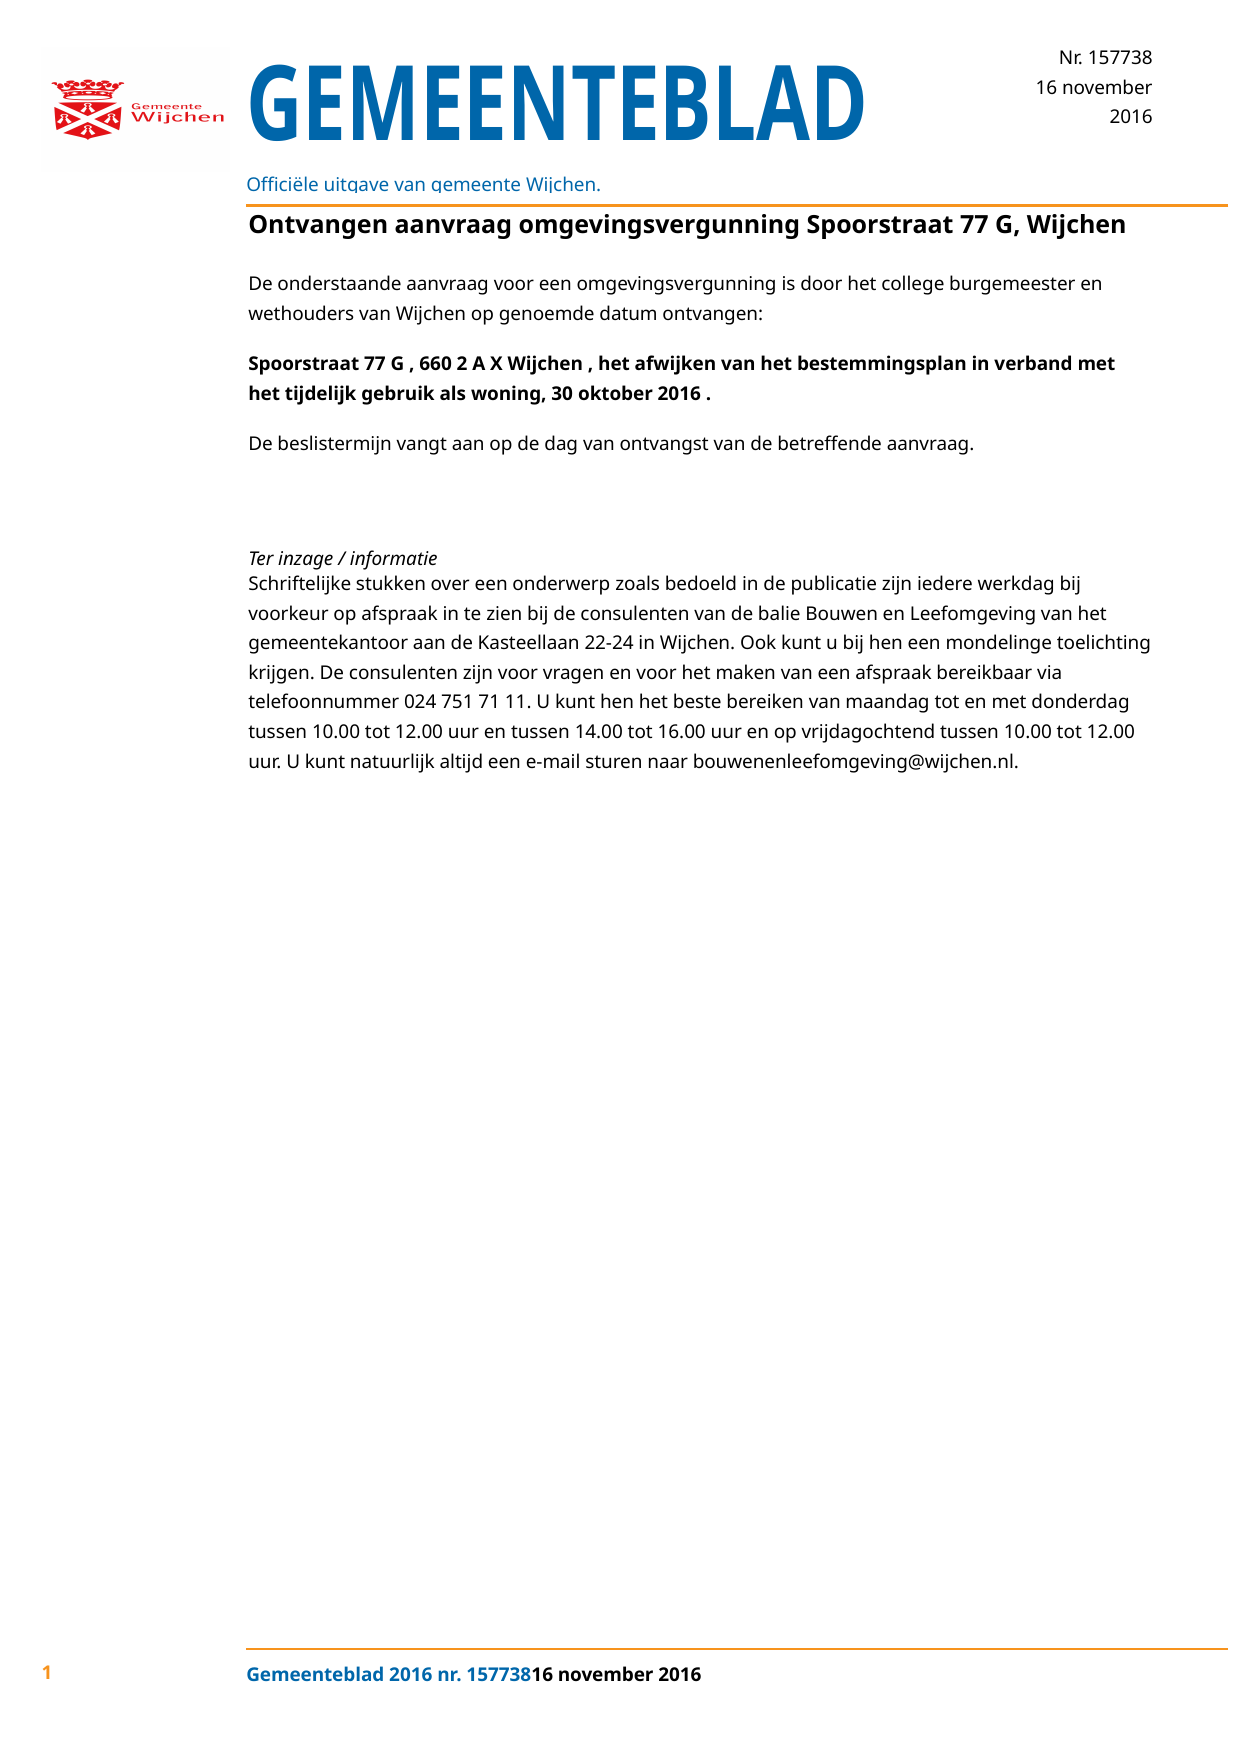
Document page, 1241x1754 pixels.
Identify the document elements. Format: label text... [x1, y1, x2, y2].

picture [41, 47, 231, 172]
text Schriftelijke stukken over een onderwerp zoals bedoeld in de publicatie zijn iedere werkdag bij voorkeur op afspraak in te zien bij de consulenten van de balie Bouwen en Leefomgeving van het gemeentekantoor aan de Kasteellaan 22-24 in Wijchen. Ook kunt u bij hen een mondelinge toelichting krijgen. De consulenten zijn voor vragen en voor het maken van een afspraak bereikbaar via telefoonnummer 024 751 71 11. U kunt hen het beste bereiken van maandag tot en met donderdag tussen 10.00 tot 12.00 uur en tussen 14.00 tot 16.00 uur en op vrijdagochtend tussen 10.00 tot 12.00 uur. U kunt natuurlijk altijd een e-mail sturen naar bouwenenleefomgeving@wijchen.nl. [248, 570, 1152, 774]
text De beslistermijn vangt aan op de dag van ontvangst van de betreffende aanvraag. [248, 430, 1152, 456]
text Spoorstraat 77 G , 660 2 A X Wijchen , het afwijken van het bestemmingsplan in verband met het tijdelijk gebruik als woning, 30 oktober 2016 . [248, 350, 1152, 406]
text Ter inzage / informatie [248, 545, 1152, 570]
text Ontvangen aanvraag omgevingsvergunning Spoorstraat 77 G, Wijchen [248, 207, 1152, 241]
text De onderstaande aanvraag voor een omgevingsvergunning is door het college burgemeester en wethouders van Wijchen op genoemde datum ontvangen: [248, 270, 1152, 326]
